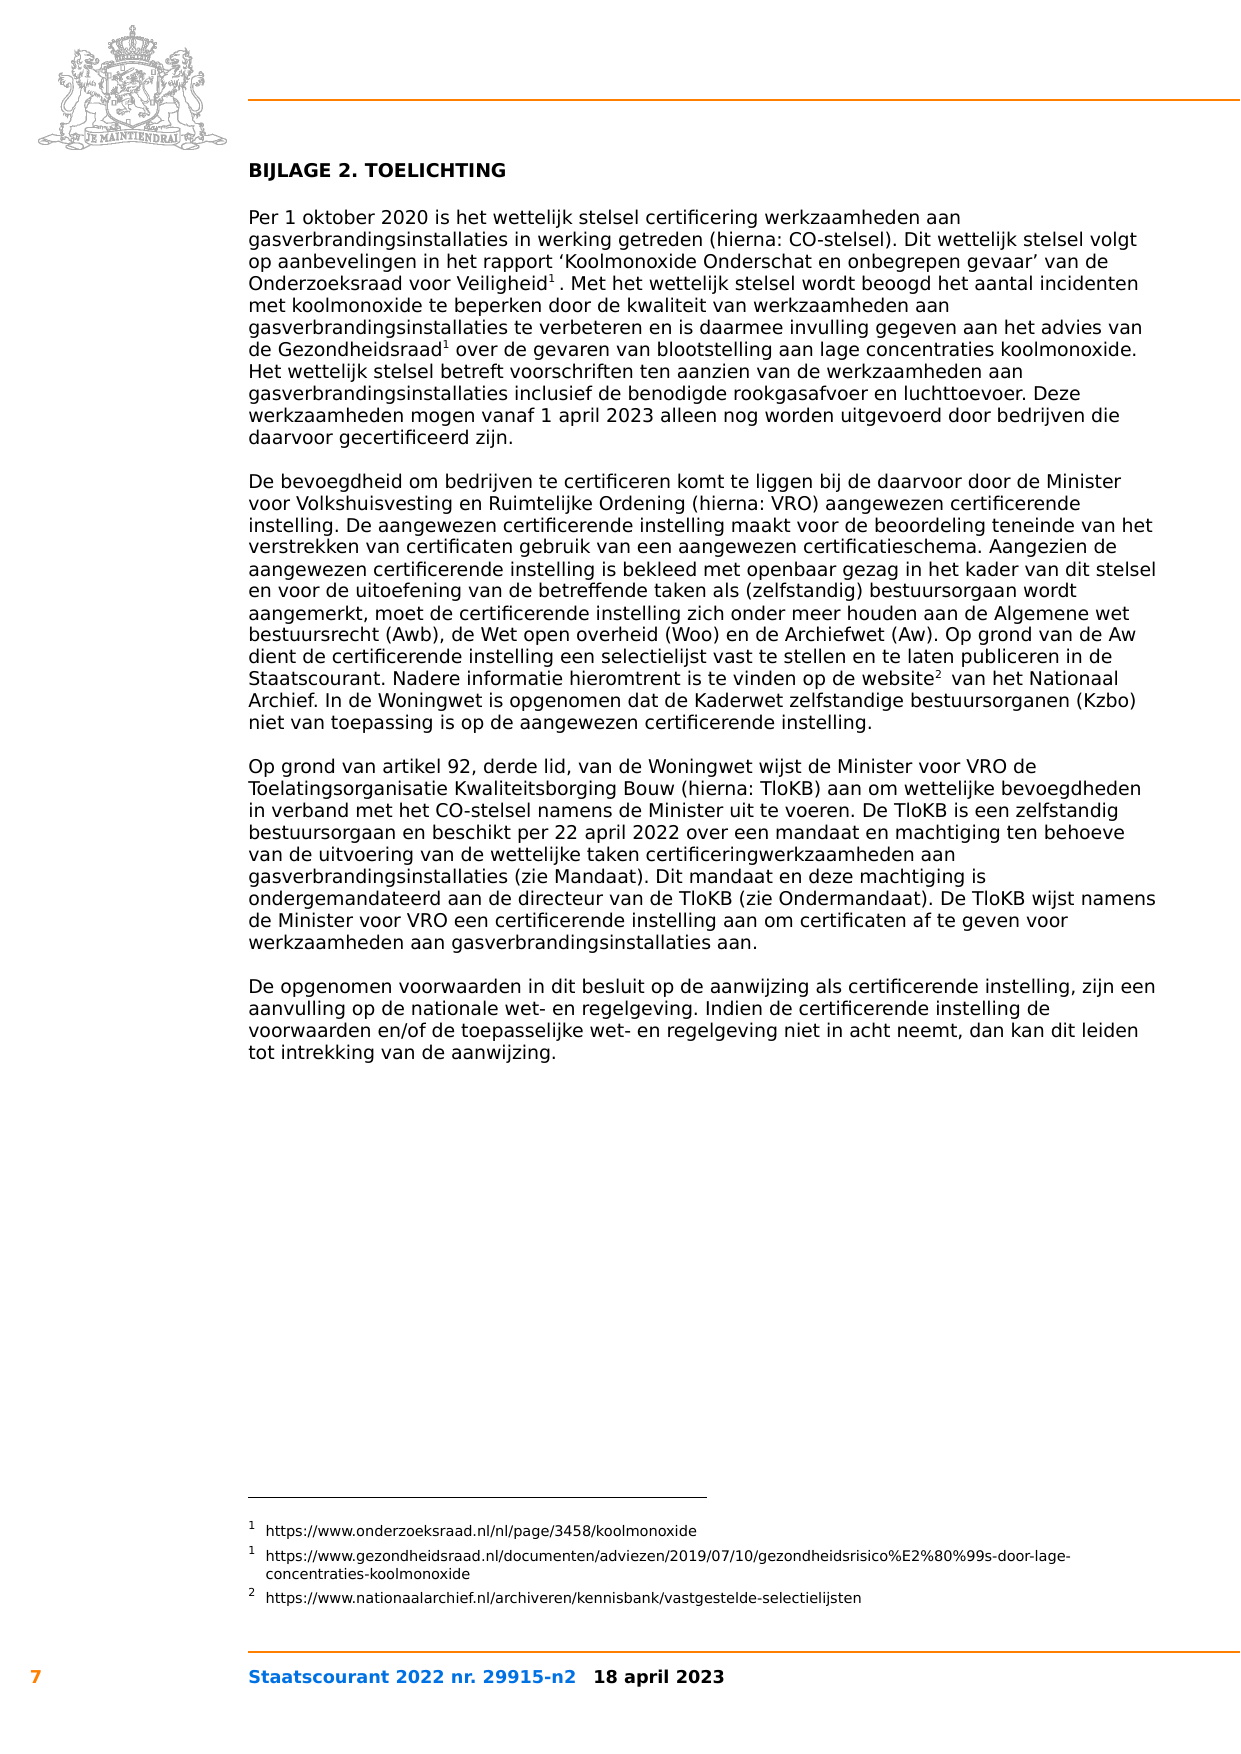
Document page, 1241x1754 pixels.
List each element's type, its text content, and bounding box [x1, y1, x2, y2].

text De bevoegdheid om bedrijven te certificeren komt te liggen bij de daarvoor door de Minister voor Volkshuisvesting en Ruimtelijke Ordening (hierna: VRO) aangewezen certificerende instelling. De aangewezen certificerende instelling maakt voor de beoordeling teneinde van het verstrekken van certificaten gebruik van een aangewezen certificatieschema. Aangezien de aangewezen certificerende instelling is bekleed met openbaar gezag in het kader van dit stelsel en voor de uitoefening van de betreffende taken als (zelfstandig) bestuursorgaan wordt aangemerkt, moet de certificerende instelling zich onder meer houden aan de Algemene wet bestuursrecht (Awb), de Wet open overheid (Woo) en de Archiefwet (Aw). Op grond van de Aw dient de certificerende instelling een selectielijst vast te stellen en te laten publiceren in de Staatscourant. Nadere informatie hieromtrent is te vinden op de website van het Nationaal Archief. In de Woningwet is opgenomen dat de Kaderwet zelfstandige bestuursorganen (Kzbo) niet van toepassing is op de aangewezen certificerende instelling. [248, 471, 1163, 734]
text https://www.onderzoeksraad.nl/nl/page/3458/koolmonoxide [248, 1519, 1163, 1541]
text https://www.nationaalarchief.nl/archiveren/kennisbank/vastgestelde-selectielijsten [248, 1586, 1163, 1608]
subtitle BIJLAGE 2. TOELICHTING [248, 160, 1163, 182]
text https://www.gezondheidsraad.nl/documenten/adviezen/2019/07/10/gezondheidsrisico%E2%80%99s-door-lage-concentraties-koolmonoxide [248, 1544, 1163, 1583]
text De opgenomen voorwaarden in dit besluit op de aanwijzing als certificerende instelling, zijn een aanvulling op de nationale wet- en regelgeving. Indien de certificerende instelling de voorwaarden en/of de toepasselijke wet- en regelgeving niet in acht neemt, dan kan dit leiden tot intrekking van de aanwijzing. [248, 976, 1163, 1064]
text Per 1 oktober 2020 is het wettelijk stelsel certificering werkzaamheden aan gasverbrandingsinstallaties in werking getreden (hierna: CO-stelsel). Dit wettelijk stelsel volgt op aanbevelingen in het rapport ‘Koolmonoxide Onderschat en onbegrepen gevaar’ van de Onderzoeksraad voor Veiligheid. Met het wettelijk stelsel wordt beoogd het aantal incidenten met koolmonoxide te beperken door de kwaliteit van werkzaamheden aan gasverbrandingsinstallaties te verbeteren en is daarmee invulling gegeven aan het advies van de Gezondheidsraad over de gevaren van blootstelling aan lage concentraties koolmonoxide. Het wettelijk stelsel betreft voorschriften ten aanzien van de werkzaamheden aan gasverbrandingsinstallaties inclusief de benodigde rookgasafvoer en luchttoevoer. Deze werkzaamheden mogen vanaf 1 april 2023 alleen nog worden uitgevoerd door bedrijven die daarvoor gecertificeerd zijn. [248, 207, 1163, 449]
text Op grond van artikel 92, derde lid, van de Woningwet wijst de Minister voor VRO de Toelatingsorganisatie Kwaliteitsborging Bouw (hierna: TloKB) aan om wettelijke bevoegdheden in verband met het CO-stelsel namens de Minister uit te voeren. De TloKB is een zelfstandig bestuursorgaan en beschikt per 22 april 2022 over een mandaat en machtiging ten behoeve van de uitvoering van de wettelijke taken certificeringwerkzaamheden aan gasverbrandingsinstallaties (zie Mandaat). Dit mandaat en deze machtiging is ondergemandateerd aan de directeur van de TloKB (zie Ondermandaat). De TloKB wijst namens de Minister voor VRO een certificerende instelling aan om certificaten af te geven voor werkzaamheden aan gasverbrandingsinstallaties aan. [248, 756, 1163, 954]
picture [38, 25, 227, 150]
